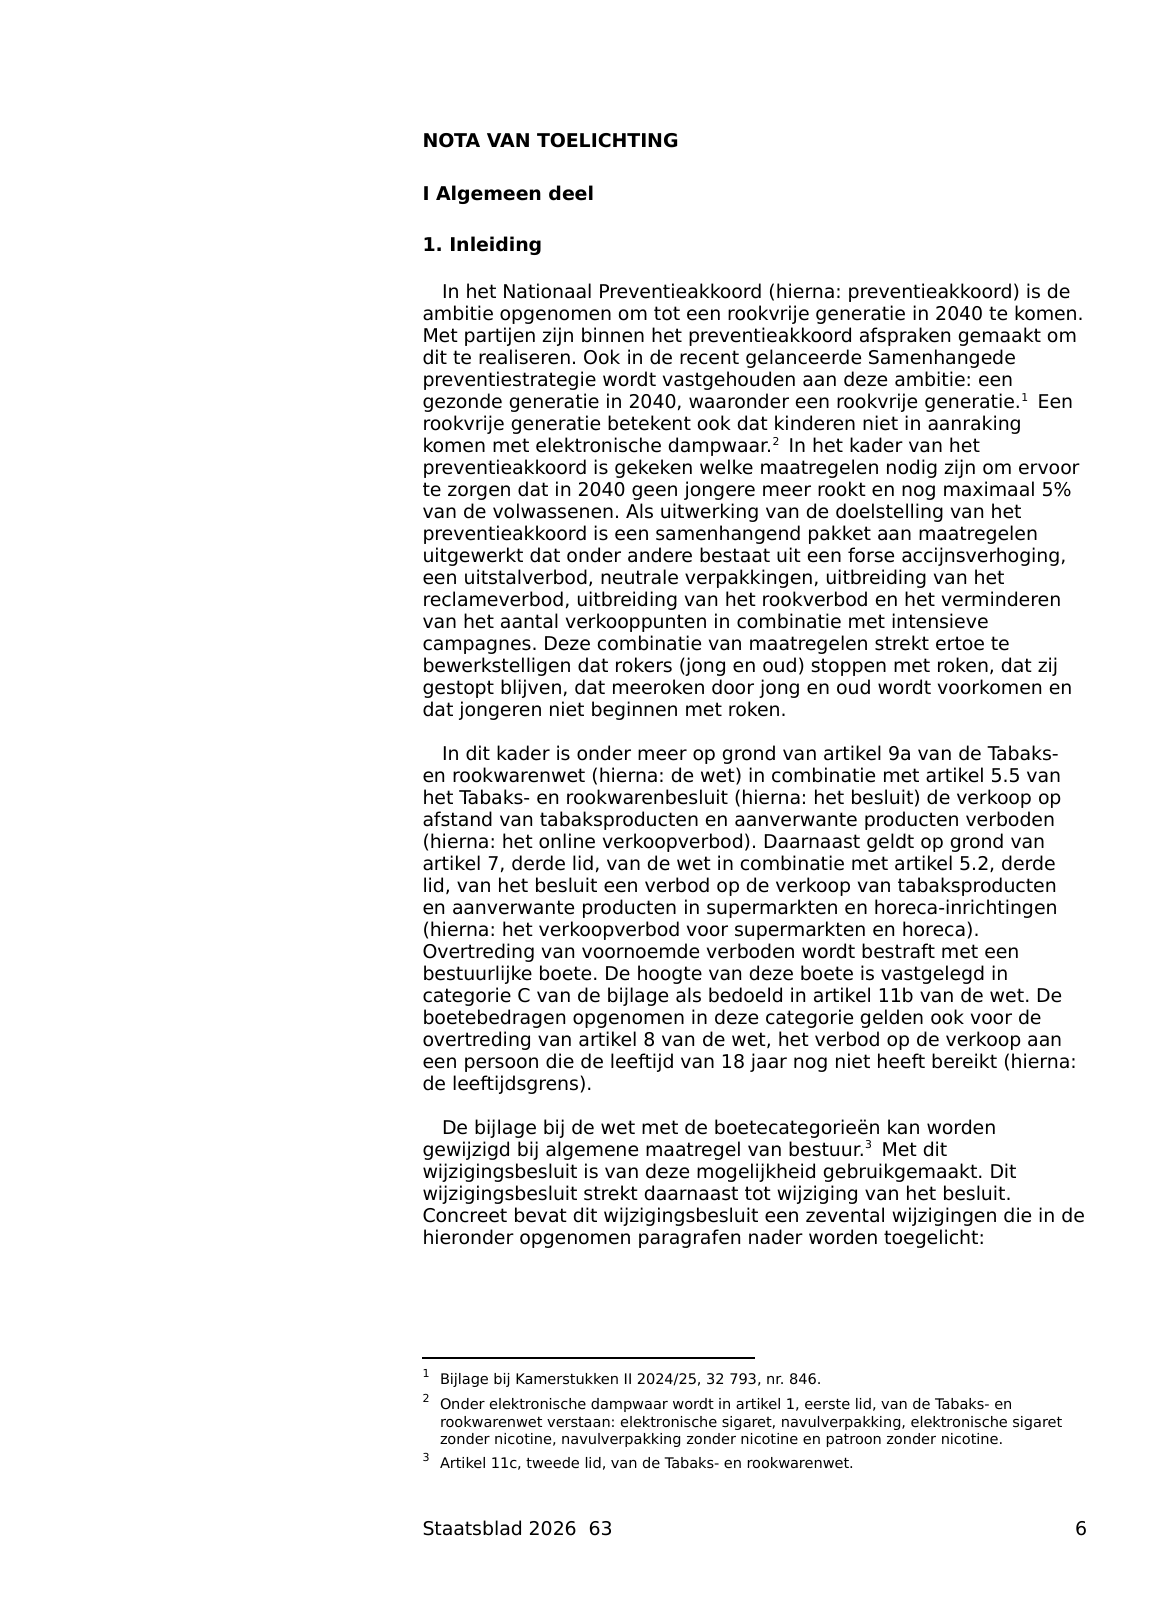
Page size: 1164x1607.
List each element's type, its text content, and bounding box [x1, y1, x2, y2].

subtitle I Algemeen deel [422, 182, 1087, 204]
text In dit kader is onder meer op grond van artikel 9a van de Tabaks- en rookwarenwet (hierna: de wet) in combinatie met artikel 5.5 van het Tabaks- en rookwarenbesluit (hierna: het besluit) de verkoop op afstand van tabaksproducten en aanverwante producten verboden (hierna: het online verkoopverbod). Daarnaast geldt op grond van artikel 7, derde lid, van de wet in combinatie met artikel 5.2, derde lid, van het besluit een verbod op de verkoop van tabaksproducten en aanverwante producten in supermarkten en horeca-inrichtingen (hierna: het verkoopverbod voor supermarkten en horeca). Overtreding van voornoemde verboden wordt bestraft met een bestuurlijke boete. De hoogte van deze boete is vastgelegd in categorie C van de bijlage als bedoeld in artikel 11b van de wet. De boetebedragen opgenomen in deze categorie gelden ook voor de overtreding van artikel 8 van de wet, het verbod op de verkoop aan een persoon die de leeftijd van 18 jaar nog niet heeft bereikt (hierna: de leeftijdsgrens). [422, 743, 1087, 1095]
text Artikel 11c, tweede lid, van de Tabaks- en rookwarenwet. [422, 1451, 1087, 1473]
subtitle 1. Inleiding [422, 234, 1087, 256]
text In het Nationaal Preventieakkoord (hierna: preventieakkoord) is de ambitie opgenomen om tot een rookvrije generatie in 2040 te komen. Met partijen zijn binnen het preventieakkoord afspraken gemaakt om dit te realiseren. Ook in de recent gelanceerde Samenhangede preventiestrategie wordt vastgehouden aan deze ambitie: een gezonde generatie in 2040, waaronder een rookvrije generatie. Een rookvrije generatie betekent ook dat kinderen niet in aanraking komen met elektronische dampwaar. In het kader van het preventieakkoord is gekeken welke maatregelen nodig zijn om ervoor te zorgen dat in 2040 geen jongere meer rookt en nog maximaal 5% van de volwassenen. Als uitwerking van de doelstelling van het preventieakkoord is een samenhangend pakket aan maatregelen uitgewerkt dat onder andere bestaat uit een forse accijnsverhoging, een uitstalverbod, neutrale verpakkingen, uitbreiding van het reclameverbod, uitbreiding van het rookverbod en het verminderen van het aantal verkooppunten in combinatie met intensieve campagnes. Deze combinatie van maatregelen strekt ertoe te bewerkstelligen dat rokers (jong en oud) stoppen met roken, dat zij gestopt blijven, dat meeroken door jong en oud wordt voorkomen en dat jongeren niet beginnen met roken. [422, 281, 1087, 721]
subtitle NOTA VAN TOELICHTING [422, 130, 1087, 152]
text Bijlage bij Kamerstukken II 2024/25, 32 793, nr. 846. [422, 1367, 1087, 1389]
text De bijlage bij de wet met de boetecategorieën kan worden gewijzigd bij algemene maatregel van bestuur. Met dit wijzigingsbesluit is van deze mogelijkheid gebruikgemaakt. Dit wijzigingsbesluit strekt daarnaast tot wijziging van het besluit. Concreet bevat dit wijzigingsbesluit een zevental wijzigingen die in de hieronder opgenomen paragrafen nader worden toegelicht: [422, 1117, 1087, 1249]
text Onder elektronische dampwaar wordt in artikel 1, eerste lid, van de Tabaks- en rookwarenwet verstaan: elektronische sigaret, navulverpakking, elektronische sigaret zonder nicotine, navulverpakking zonder nicotine en patroon zonder nicotine. [422, 1392, 1087, 1448]
